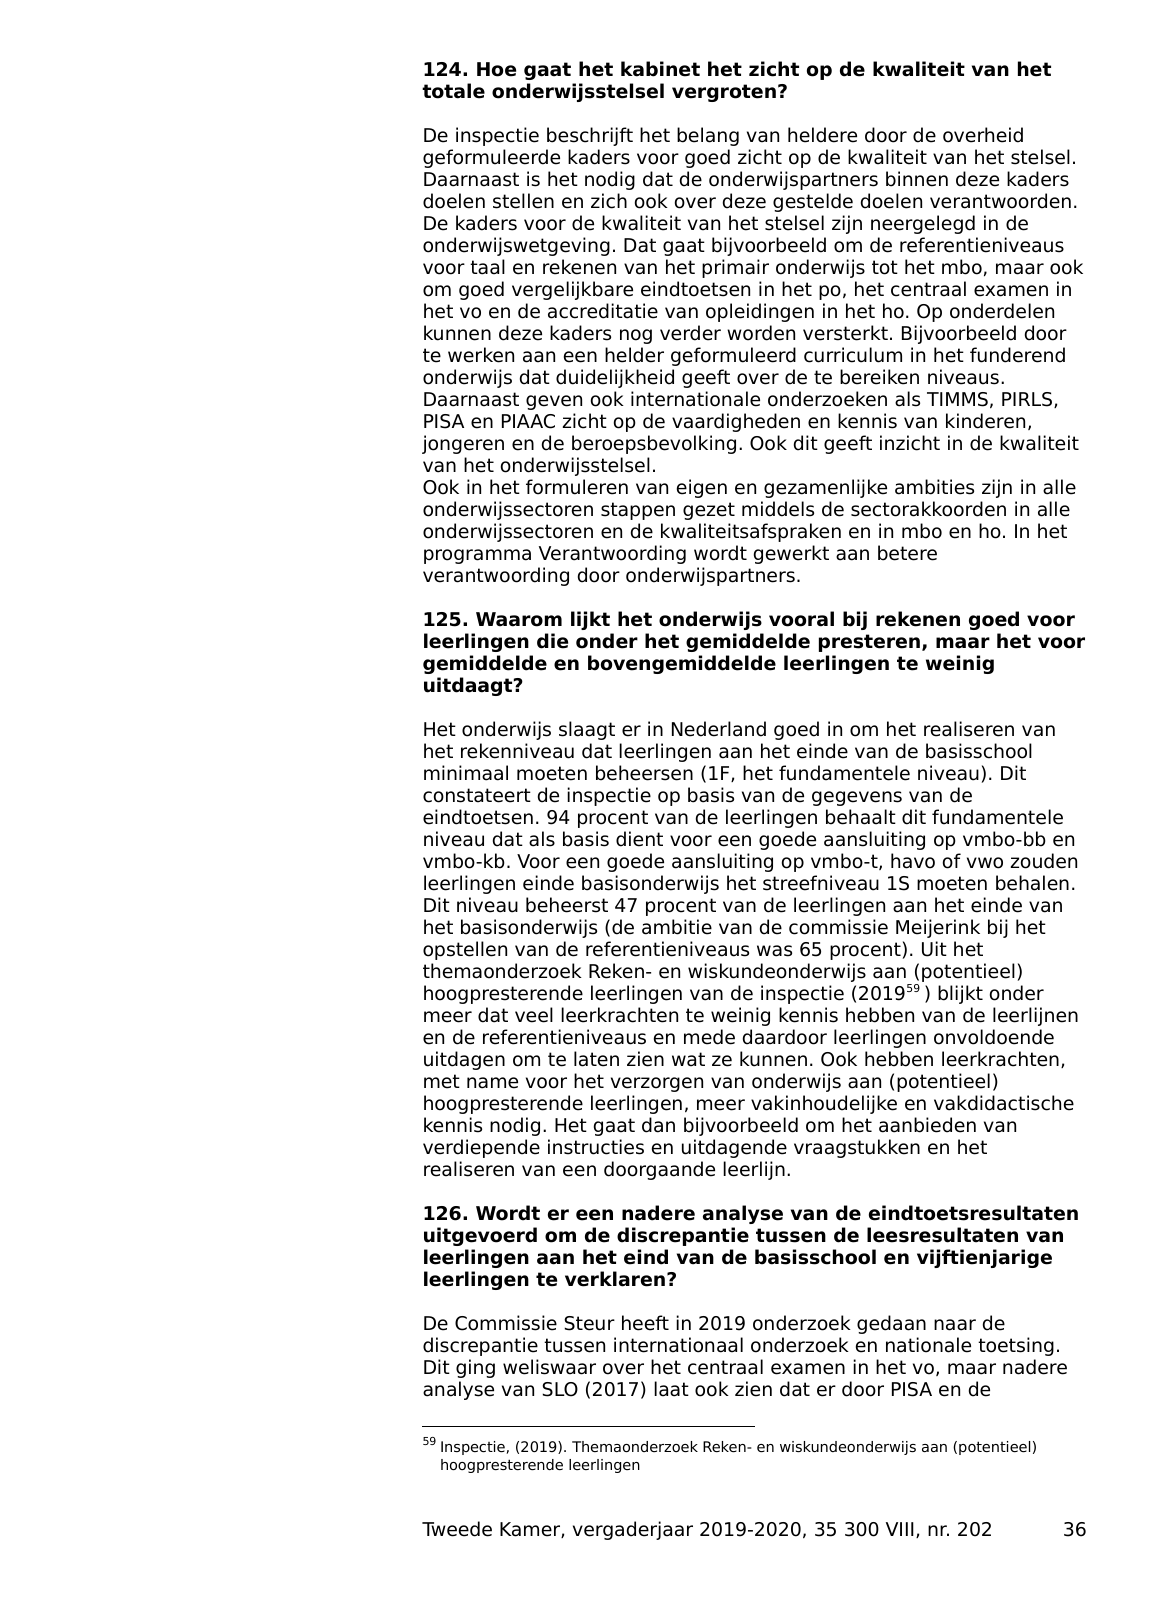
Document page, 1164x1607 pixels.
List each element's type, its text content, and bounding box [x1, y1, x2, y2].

text De inspectie beschrijft het belang van heldere door de overheid geformuleerde kaders voor goed zicht op de kwaliteit van het stelsel. Daarnaast is het nodig dat de onderwijspartners binnen deze kaders doelen stellen en zich ook over deze gestelde doelen verantwoorden. [422, 125, 1087, 213]
text 125. Waarom lijkt het onderwijs vooral bij rekenen goed voor leerlingen die onder het gemiddelde presteren, maar het voor gemiddelde en bovengemiddelde leerlingen te weinig uitdaagt? [422, 609, 1087, 697]
text De Commissie Steur heeft in 2019 onderzoek gedaan naar de discrepantie tussen internationaal onderzoek en nationale toetsing. Dit ging weliswaar over het centraal examen in het vo, maar nadere analyse van SLO (2017) laat ook zien dat er door PISA en de [422, 1313, 1087, 1401]
text 126. Wordt er een nadere analyse van de eindtoetsresultaten uitgevoerd om de discrepantie tussen de leesresultaten van leerlingen aan het eind van de basisschool en vijftienjarige leerlingen te verklaren? [422, 1203, 1087, 1291]
text Het onderwijs slaagt er in Nederland goed in om het realiseren van het rekenniveau dat leerlingen aan het einde van de basisschool minimaal moeten beheersen (1F, het fundamentele niveau). Dit constateert de inspectie op basis van de gegevens van de eindtoetsen. 94 procent van de leerlingen behaalt dit fundamentele niveau dat als basis dient voor een goede aansluiting op vmbo-bb en vmbo-kb. Voor een goede aansluiting op vmbo-t, havo of vwo zouden leerlingen einde basisonderwijs het streefniveau 1S moeten behalen. Dit niveau beheerst 47 procent van de leerlingen aan het einde van het basisonderwijs (de ambitie van de commissie Meijerink bij het opstellen van de referentieniveaus was 65 procent). Uit het themaonderzoek Reken- en wiskundeonderwijs aan (potentieel) hoogpresterende leerlingen van de inspectie (2019) blijkt onder meer dat veel leerkrachten te weinig kennis hebben van de leerlijnen en de referentieniveaus en mede daardoor leerlingen onvoldoende uitdagen om te laten zien wat ze kunnen. Ook hebben leerkrachten, met name voor het verzorgen van onderwijs aan (potentieel) hoogpresterende leerlingen, meer vakinhoudelijke en vakdidactische kennis nodig. Het gaat dan bijvoorbeeld om het aanbieden van verdiepende instructies en uitdagende vraagstukken en het realiseren van een doorgaande leerlijn. [422, 719, 1087, 1181]
text De kaders voor de kwaliteit van het stelsel zijn neergelegd in de onderwijswetgeving. Dat gaat bijvoorbeeld om de referentieniveaus voor taal en rekenen van het primair onderwijs tot het mbo, maar ook om goed vergelijkbare eindtoetsen in het po, het centraal examen in het vo en de accreditatie van opleidingen in het ho. Op onderdelen kunnen deze kaders nog verder worden versterkt. Bijvoorbeeld door te werken aan een helder geformuleerd curriculum in het funderend onderwijs dat duidelijkheid geeft over de te bereiken niveaus. Daarnaast geven ook internationale onderzoeken als TIMMS, PIRLS, PISA en PIAAC zicht op de vaardigheden en kennis van kinderen, jongeren en de beroepsbevolking. Ook dit geeft inzicht in de kwaliteit van het onderwijsstelsel. [422, 213, 1087, 477]
text Inspectie, (2019). Themaonderzoek Reken- en wiskundeonderwijs aan (potentieel) hoogpresterende leerlingen [422, 1435, 1087, 1474]
text Ook in het formuleren van eigen en gezamenlijke ambities zijn in alle onderwijssectoren stappen gezet middels de sectorakkoorden in alle onderwijssectoren en de kwaliteitsafspraken en in mbo en ho. In het programma Verantwoording wordt gewerkt aan betere verantwoording door onderwijspartners. [422, 477, 1087, 587]
text 124. Hoe gaat het kabinet het zicht op de kwaliteit van het totale onderwijsstelsel vergroten? [422, 59, 1087, 103]
